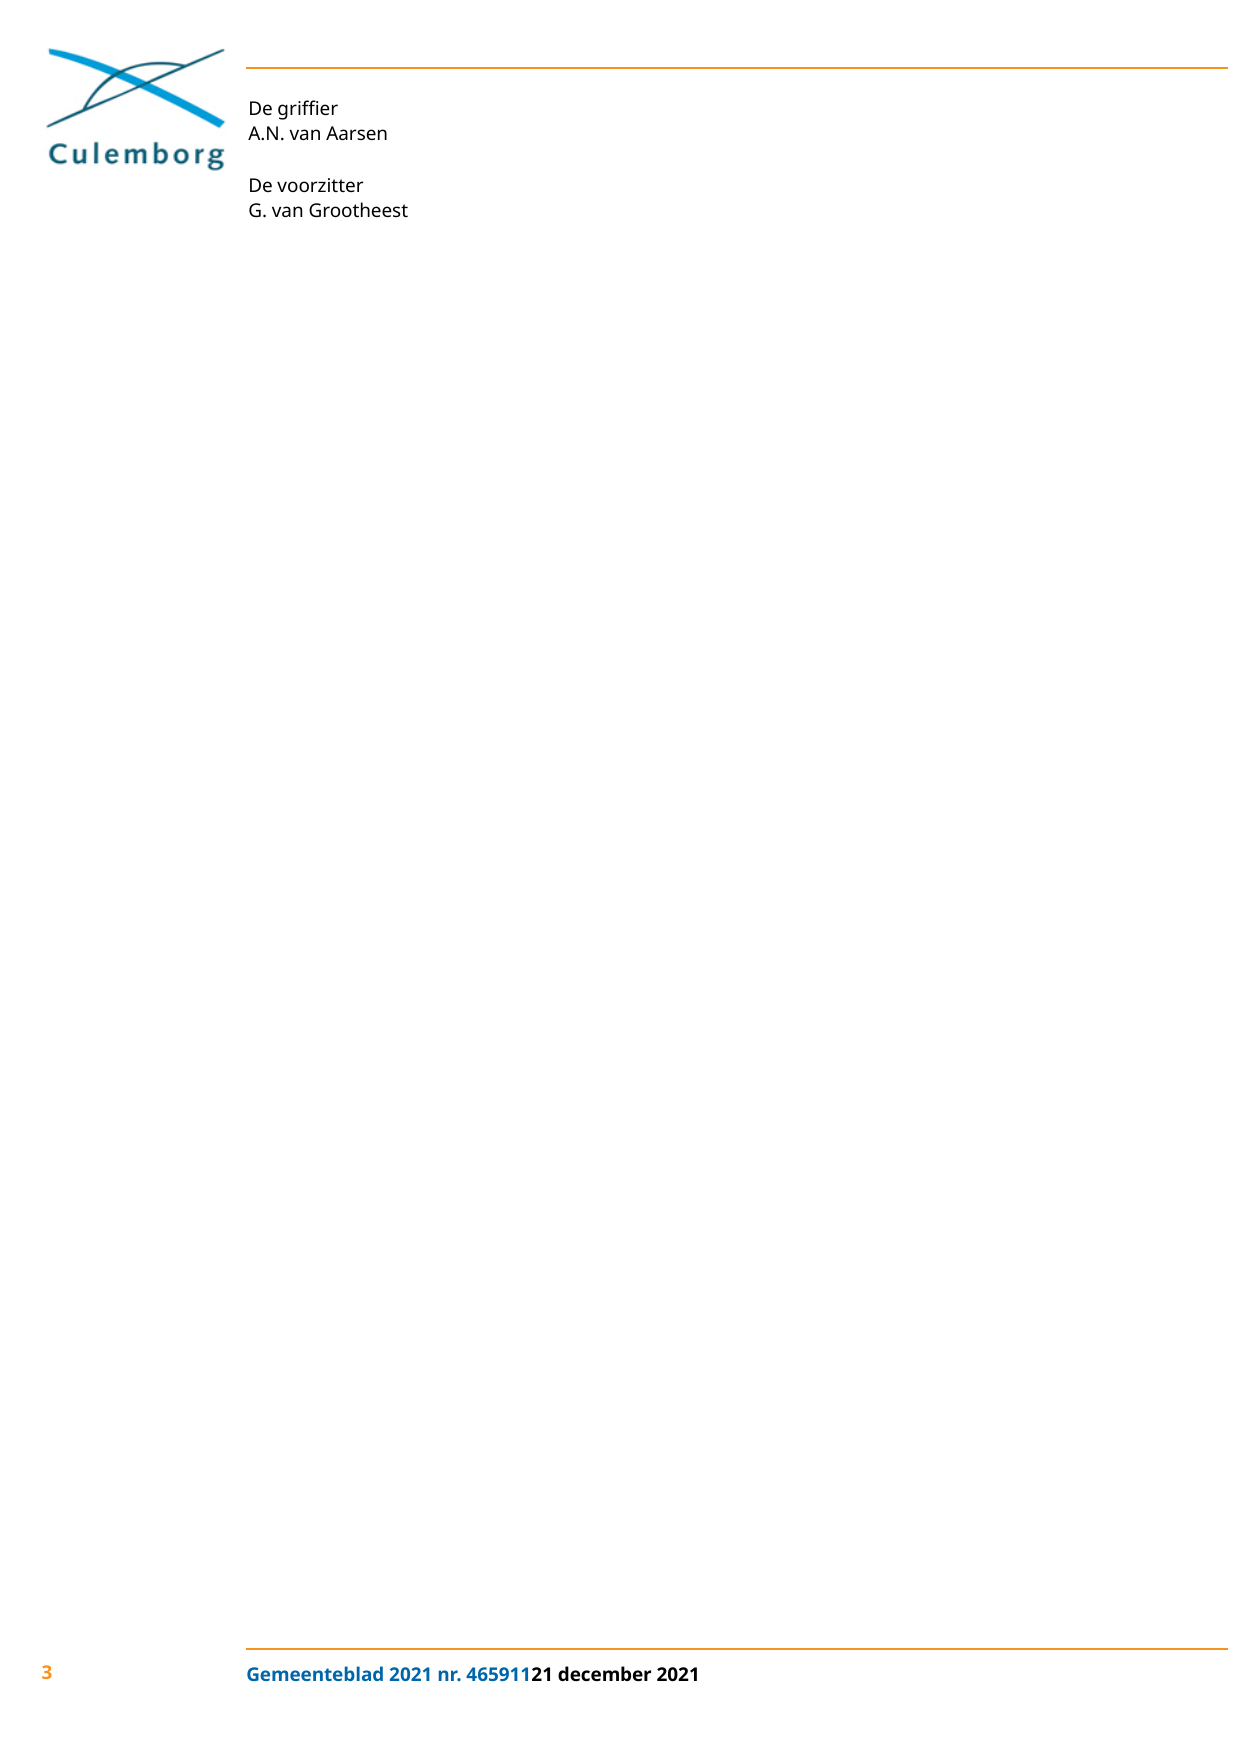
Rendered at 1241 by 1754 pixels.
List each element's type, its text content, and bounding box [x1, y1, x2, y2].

text De griffier [248, 95, 1152, 121]
text G. van Grootheest [248, 198, 1152, 223]
picture [41, 47, 231, 172]
text A.N. van Aarsen [248, 121, 1152, 146]
text De voorzitter [248, 172, 1152, 198]
